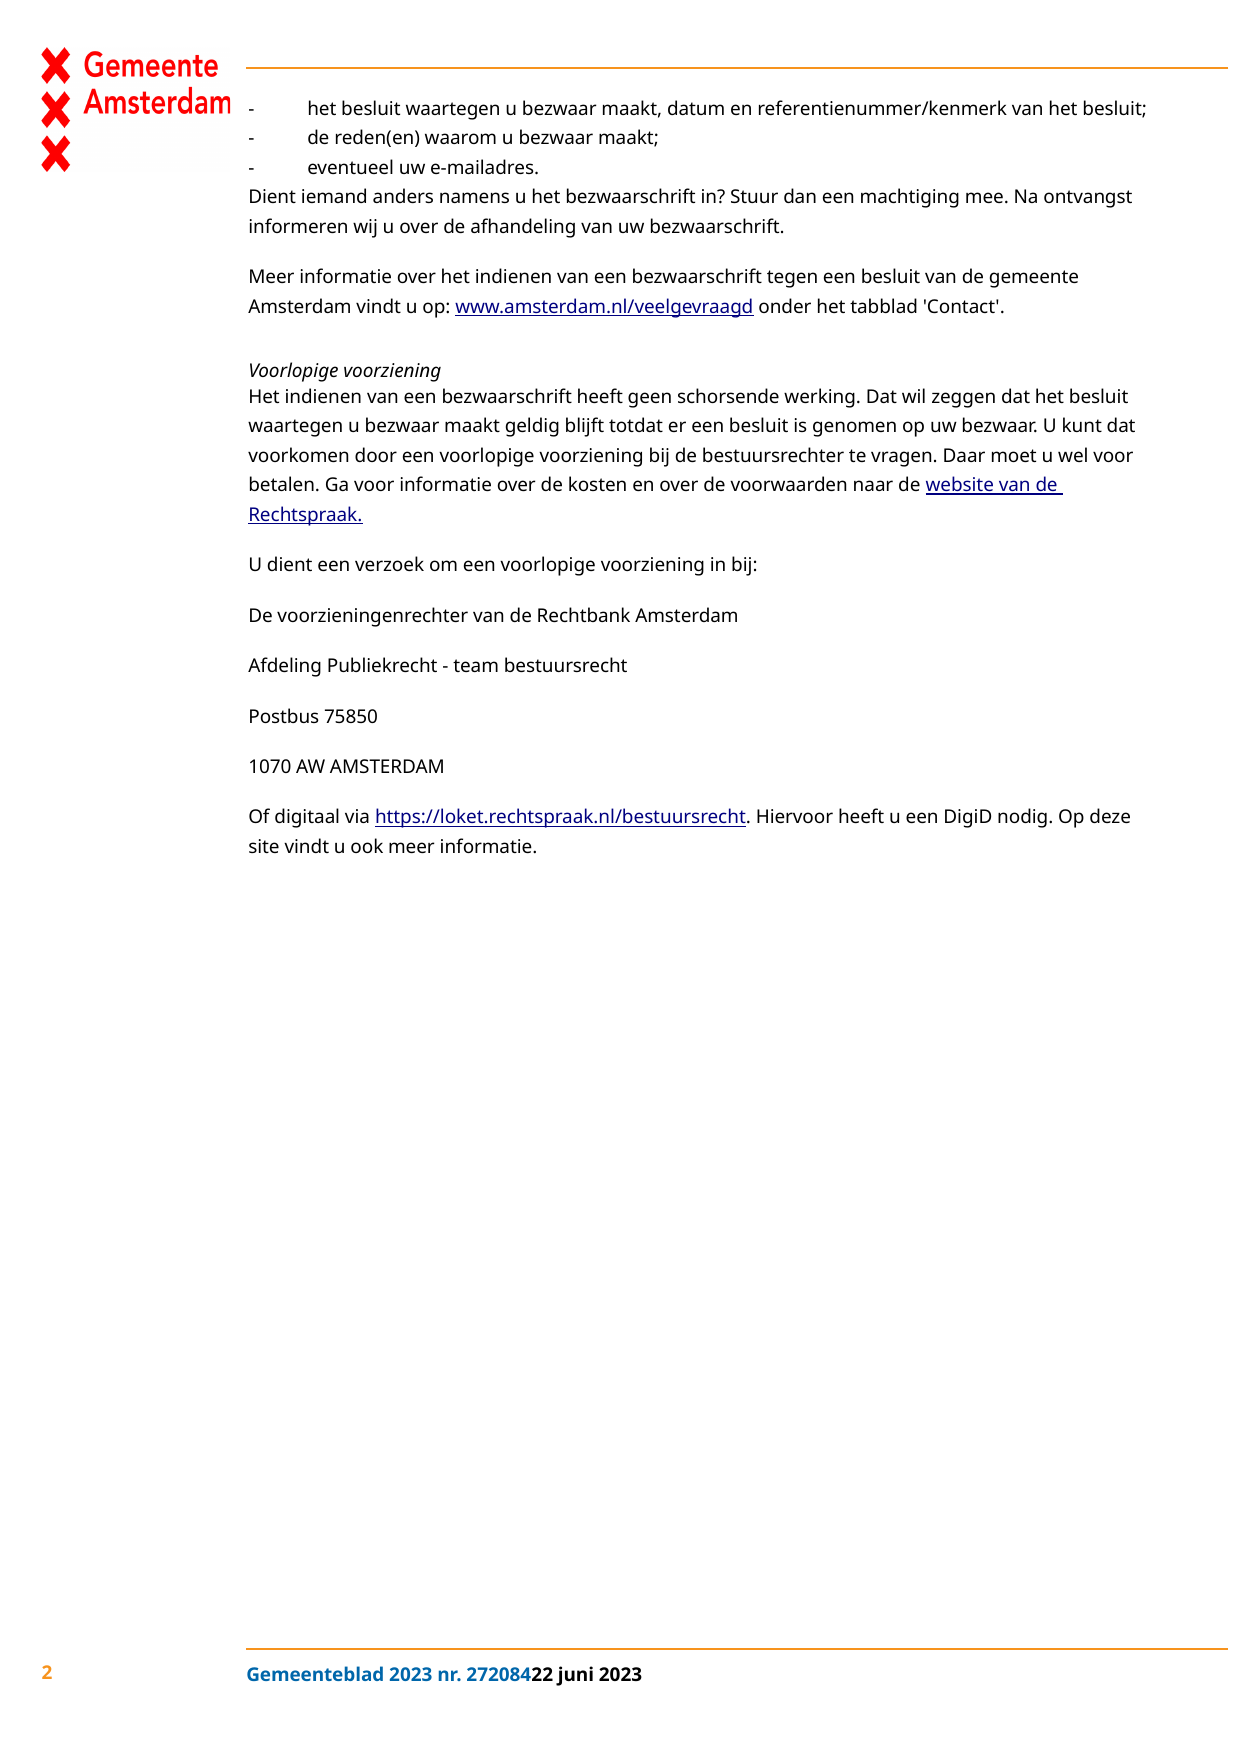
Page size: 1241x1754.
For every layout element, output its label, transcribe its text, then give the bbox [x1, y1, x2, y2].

text Voorlopige voorziening [248, 357, 1152, 383]
picture [41, 47, 231, 172]
text U dient een verzoek om een voorlopige voorziening in bij: [248, 552, 1152, 577]
text 1070 AW AMSTERDAM [248, 753, 1152, 779]
text Het indienen van een bezwaarschrift heeft geen schorsende werking. Dat wil zeggen dat het besluit waartegen u bezwaar maakt geldig blijft totdat er een besluit is genomen op uw bezwaar. U kunt dat voorkomen door een voorlopige voorziening bij de bestuursrechter te vragen. Daar moet u wel voor betalen. Ga voor informatie over de kosten en over de voorwaarden naar de website van de Rechtspraak. [248, 383, 1152, 527]
text Of digitaal via https://loket.rechtspraak.nl/bestuursrecht. Hiervoor heeft u een DigiD nodig. Op deze site vindt u ook meer informatie. [248, 804, 1152, 859]
list de reden(en) waarom u bezwaar maakt; [248, 124, 1152, 150]
text Dient iemand anders namens u het bezwaarschrift in? Stuur dan een machtiging mee. Na ontvangst informeren wij u over de afhandeling van uw bezwaarschrift. [248, 183, 1152, 239]
list eventueel uw e-mailadres. [248, 154, 1152, 180]
list het besluit waartegen u bezwaar maakt, datum en referentienummer/kenmerk van het besluit; [248, 95, 1152, 121]
text Meer informatie over het indienen van een bezwaarschrift tegen een besluit van de gemeente Amsterdam vindt u op: www.amsterdam.nl/veelgevraagd onder het tabblad 'Contact'. [248, 263, 1152, 319]
text Postbus 75850 [248, 703, 1152, 728]
text De voorzieningenrechter van de Rechtbank Amsterdam [248, 602, 1152, 628]
text Afdeling Publiekrecht - team bestuursrecht [248, 652, 1152, 678]
